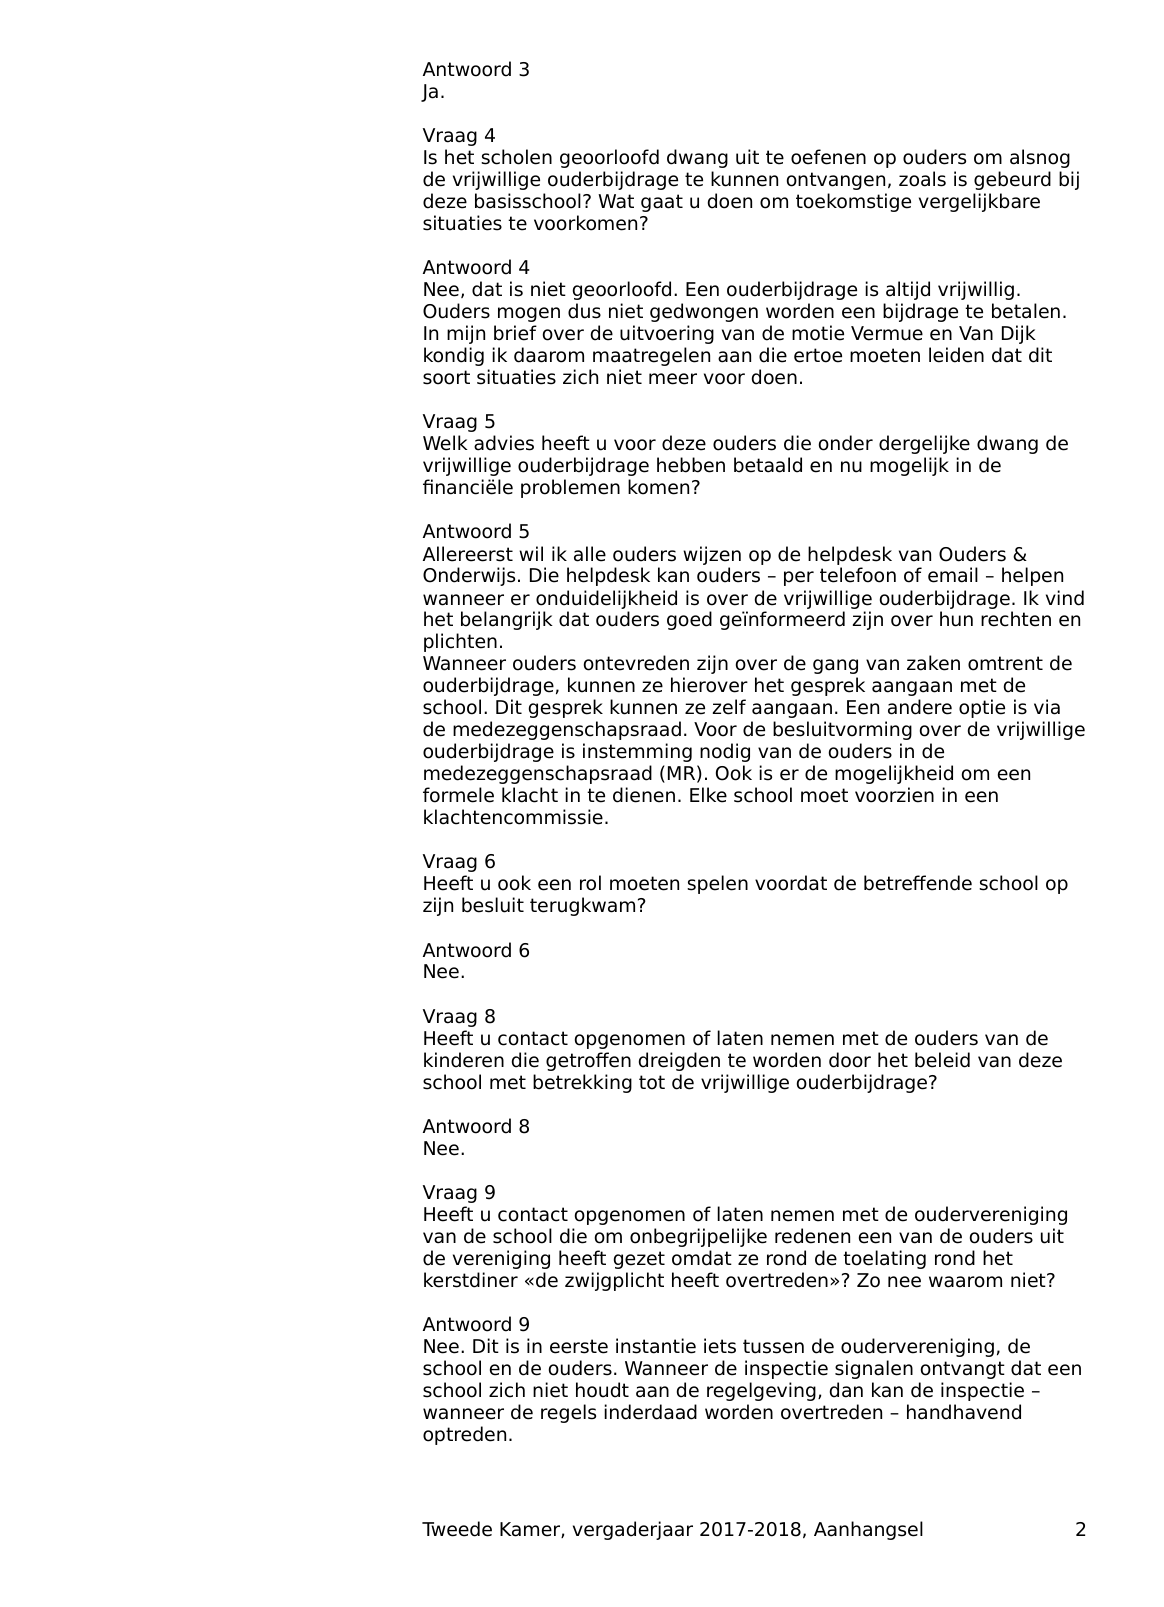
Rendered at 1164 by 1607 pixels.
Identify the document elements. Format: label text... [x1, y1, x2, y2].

text Heeft u contact opgenomen of laten nemen met de ouders van de kinderen die getroffen dreigden te worden door het beleid van deze school met betrekking tot de vrijwillige ouderbijdrage? [422, 1028, 1087, 1093]
text Vraag 6 [422, 851, 1087, 873]
text Welk advies heeft u voor deze ouders die onder dergelijke dwang de vrijwillige ouderbijdrage hebben betaald en nu mogelijk in de financiële problemen komen? [422, 433, 1087, 499]
text Vraag 5 [422, 411, 1087, 433]
text Heeft u contact opgenomen of laten nemen met de oudervereniging van de school die om onbegrijpelijke redenen een van de ouders uit de vereniging heeft gezet omdat ze rond de toelating rond het kerstdiner «de zwijgplicht heeft overtreden»? Zo nee waarom niet? [422, 1204, 1087, 1292]
text Ja. [422, 81, 1087, 103]
text Antwoord 9 [422, 1314, 1087, 1336]
text Vraag 4 [422, 125, 1087, 147]
text Nee, dat is niet geoorloofd. Een ouderbijdrage is altijd vrijwillig. Ouders mogen dus niet gedwongen worden een bijdrage te betalen. In mijn brief over de uitvoering van de motie Vermue en Van Dijk kondig ik daarom maatregelen aan die ertoe moeten leiden dat dit soort situaties zich niet meer voor doen. [422, 279, 1087, 389]
text Antwoord 4 [422, 257, 1087, 279]
text Is het scholen geoorloofd dwang uit te oefenen op ouders om alsnog de vrijwillige ouderbijdrage te kunnen ontvangen, zoals is gebeurd bij deze basisschool? Wat gaat u doen om toekomstige vergelijkbare situaties te voorkomen? [422, 147, 1087, 235]
text Nee. Dit is in eerste instantie iets tussen de oudervereniging, de school en de ouders. Wanneer de inspectie signalen ontvangt dat een school zich niet houdt aan de regelgeving, dan kan de inspectie – wanneer de regels inderdaad worden overtreden – handhavend optreden. [422, 1336, 1087, 1446]
text Vraag 8 [422, 1006, 1087, 1028]
text Antwoord 8 [422, 1116, 1087, 1138]
text Nee. [422, 1138, 1087, 1160]
text Allereerst wil ik alle ouders wijzen op de helpdesk van Ouders & Onderwijs. Die helpdesk kan ouders – per telefoon of email – helpen wanneer er onduidelijkheid is over de vrijwillige ouderbijdrage. Ik vind het belangrijk dat ouders goed geïnformeerd zijn over hun rechten en plichten. [422, 543, 1087, 653]
text Heeft u ook een rol moeten spelen voordat de betreffende school op zijn besluit terugkwam? [422, 873, 1087, 917]
text Nee. [422, 961, 1087, 983]
text Antwoord 3 [422, 59, 1087, 81]
text Antwoord 6 [422, 939, 1087, 961]
text Antwoord 5 [422, 521, 1087, 543]
text Vraag 9 [422, 1182, 1087, 1204]
text Wanneer ouders ontevreden zijn over de gang van zaken omtrent de ouderbijdrage, kunnen ze hierover het gesprek aangaan met de school. Dit gesprek kunnen ze zelf aangaan. Een andere optie is via de medezeggenschapsraad. Voor de besluitvorming over de vrijwillige ouderbijdrage is instemming nodig van de ouders in de medezeggenschapsraad (MR). Ook is er de mogelijkheid om een formele klacht in te dienen. Elke school moet voorzien in een klachtencommissie. [422, 653, 1087, 829]
